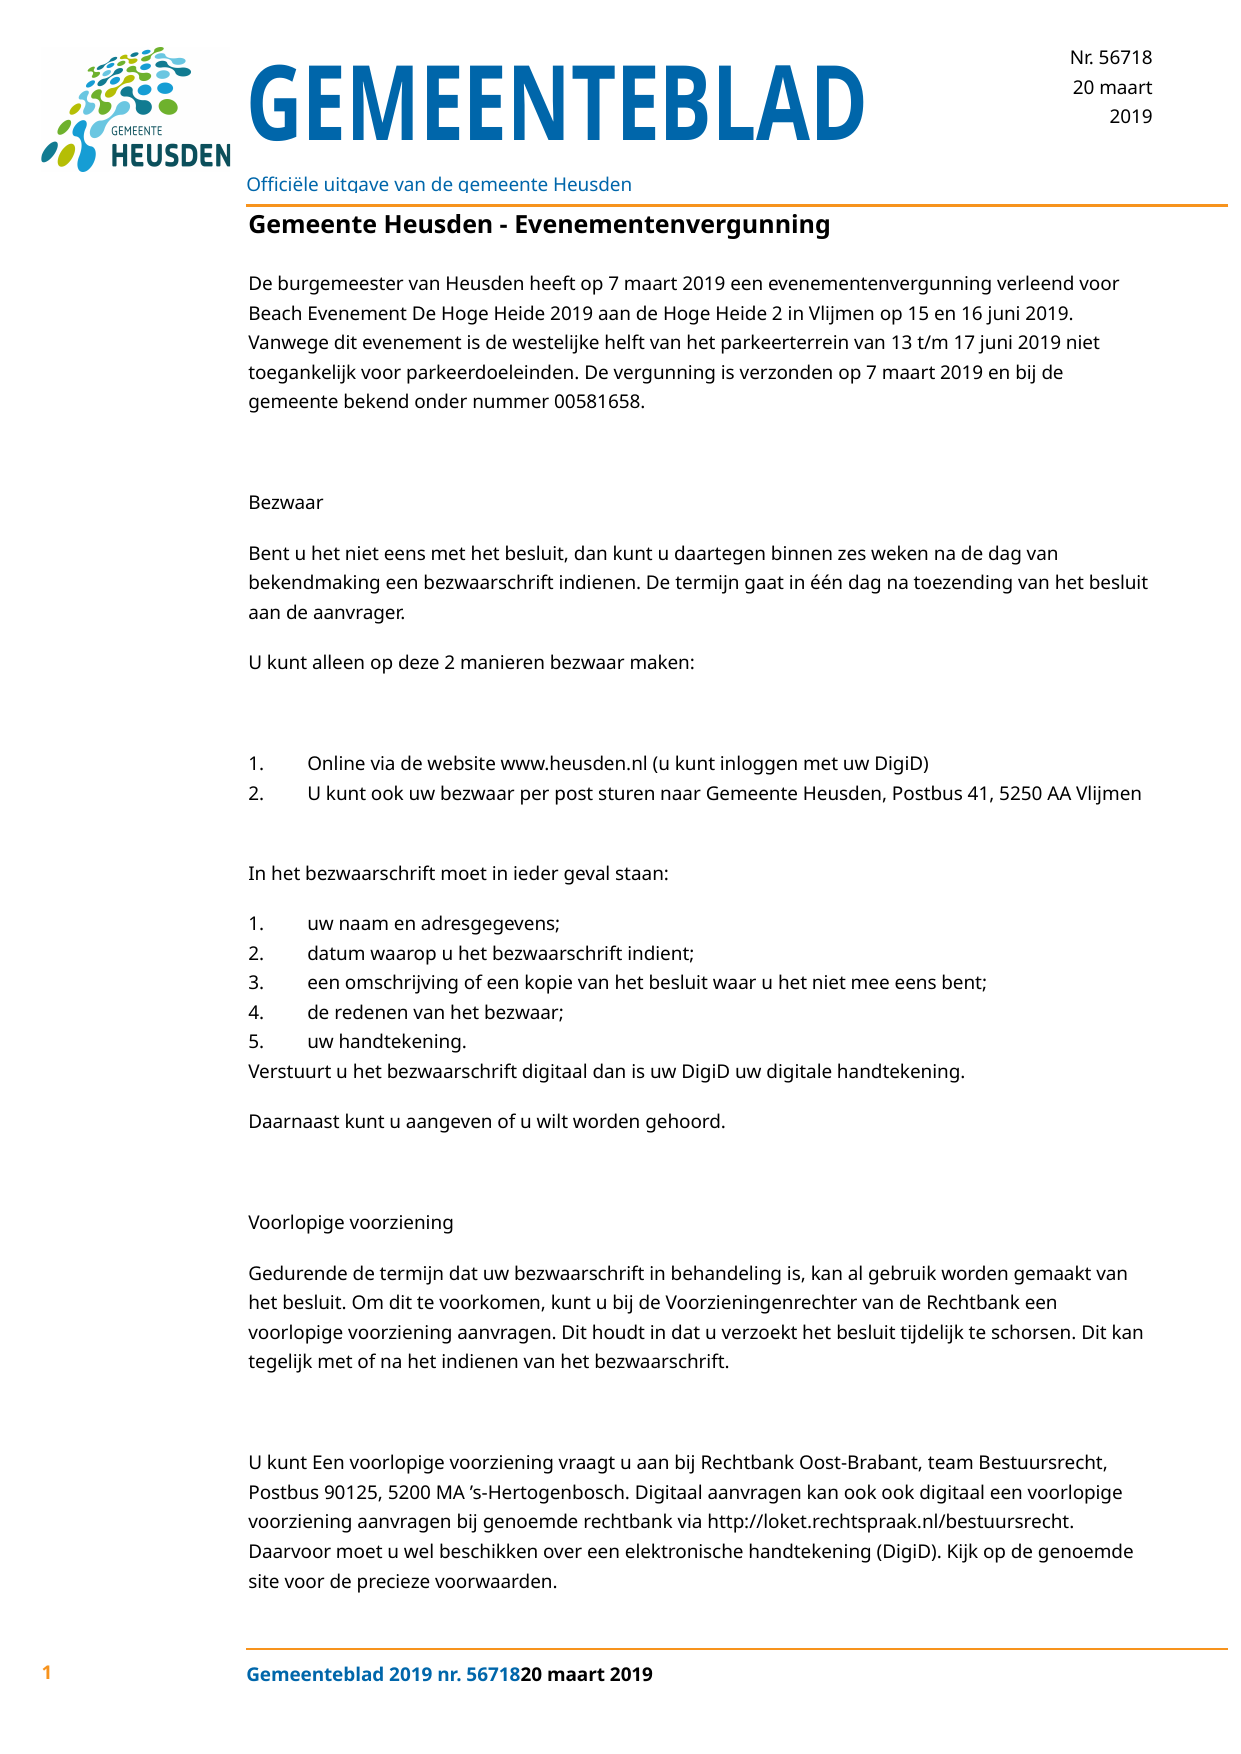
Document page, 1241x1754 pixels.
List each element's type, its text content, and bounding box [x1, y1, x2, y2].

text Gemeente Heusden - Evenementenvergunning [248, 207, 1152, 241]
text Daarnaast kunt u aangeven of u wilt worden gehoord. [248, 1109, 1152, 1134]
text U kunt Een voorlopige voorziening vraagt u aan bij Rechtbank Oost-Brabant, team Bestuursrecht, Postbus 90125, 5200 MA ’s-Hertogenbosch. Digitaal aanvragen kan ook ook digitaal een voorlopige voorziening aanvragen bij genoemde rechtbank via http://loket.rechtspraak.nl/bestuursrecht. Daarvoor moet u wel beschikken over een elektronische handtekening (DigiD). Kijk op de genoemde site voor de precieze voorwaarden. [248, 1449, 1152, 1593]
list de redenen van het bezwaar; [248, 999, 1152, 1025]
list datum waarop u het bezwaarschrift indient; [248, 940, 1152, 966]
list U kunt ook uw bezwaar per post sturen naar Gemeente Heusden, Postbus 41, 5250 AA Vlijmen [248, 780, 1152, 806]
list uw naam en adresgegevens; [248, 910, 1152, 936]
text Verstuurt u het bezwaarschrift digitaal dan is uw DigiD uw digitale handtekening. [248, 1058, 1152, 1084]
text Voorlopige voorziening [248, 1209, 1152, 1235]
text In het bezwaarschrift moet in ieder geval staan: [248, 860, 1152, 886]
text De burgemeester van Heusden heeft op 7 maart 2019 een evenementenvergunning verleend voor Beach Evenement De Hoge Heide 2019 aan de Hoge Heide 2 in Vlijmen op 15 en 16 juni 2019. Vanwege dit evenement is de westelijke helft van het parkeerterrein van 13 t/m 17 juni 2019 niet toegankelijk voor parkeerdoeleinden. De vergunning is verzonden op 7 maart 2019 en bij de gemeente bekend onder nummer 00581658. [248, 270, 1152, 414]
text Bent u het niet eens met het besluit, dan kunt u daartegen binnen zes weken na de dag van bekendmaking een bezwaarschrift indienen. De termijn gaat in één dag na toezending van het besluit aan de aanvrager. [248, 540, 1152, 625]
text U kunt alleen op deze 2 manieren bezwaar maken: [248, 649, 1152, 675]
list Online via de website www.heusden.nl (u kunt inloggen met uw DigiD) [248, 750, 1152, 776]
text Bezwaar [248, 489, 1152, 515]
list een omschrijving of een kopie van het besluit waar u het niet mee eens bent; [248, 969, 1152, 995]
picture [41, 47, 231, 172]
list uw handtekening. [248, 1029, 1152, 1054]
text Gedurende de termijn dat uw bezwaarschrift in behandeling is, kan al gebruik worden gemaakt van het besluit. Om dit te voorkomen, kunt u bij de Voorzieningenrechter van de Rechtbank een voorlopige voorziening aanvragen. Dit houdt in dat u verzoekt het besluit tijdelijk te schorsen. Dit kan tegelijk met of na het indienen van het bezwaarschrift. [248, 1260, 1152, 1374]
